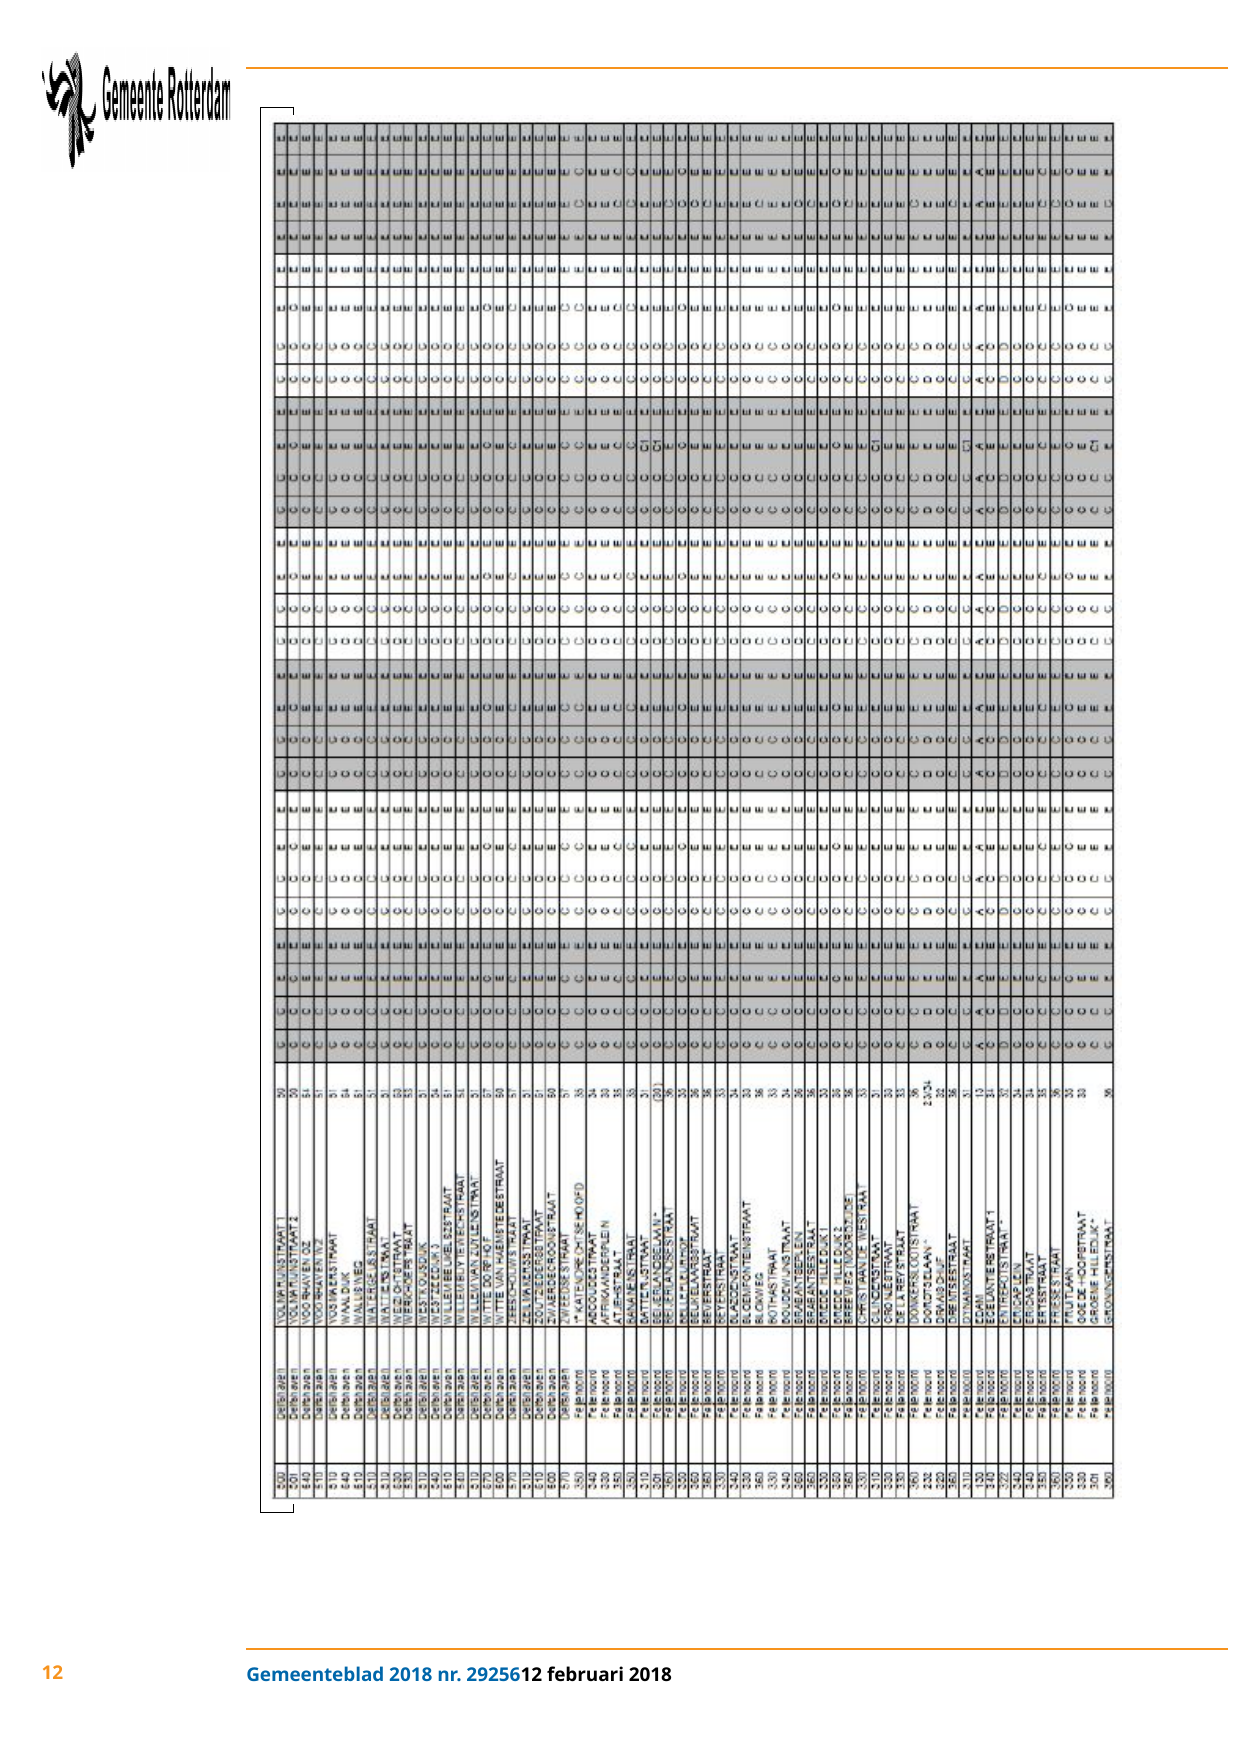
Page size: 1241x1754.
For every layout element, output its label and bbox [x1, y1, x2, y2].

picture [41, 47, 231, 172]
picture [268, 115, 1122, 1504]
